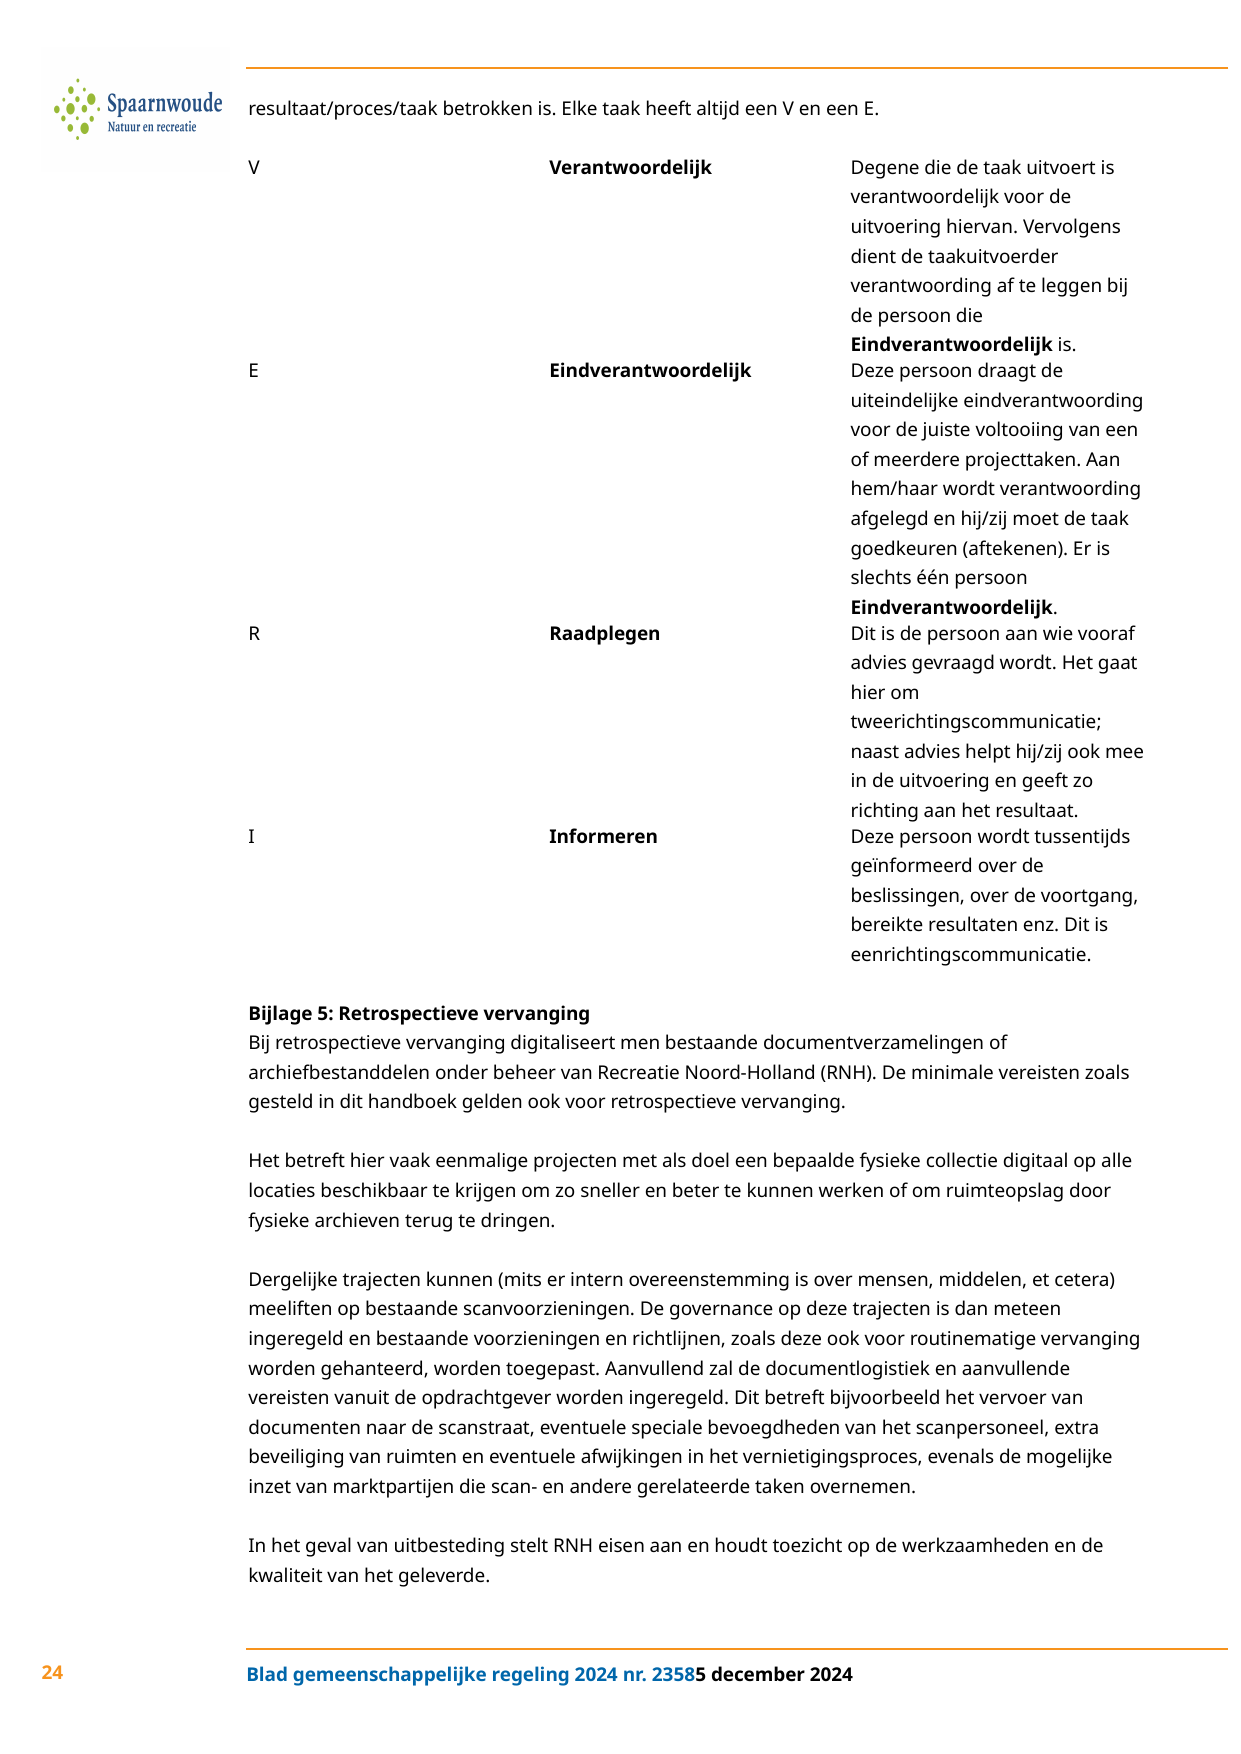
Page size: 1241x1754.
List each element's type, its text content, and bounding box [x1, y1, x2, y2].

table_header V [248, 154, 549, 357]
text In het geval van uitbesteding stelt RNH eisen aan en houdt toezicht op de werkzaamheden en de kwaliteit van het geleverde. [248, 1532, 1152, 1588]
text Het betreft hier vaak eenmalige projecten met als doel een bepaalde fysieke collectie digitaal op alle locaties beschikbaar te krijgen om zo sneller en beter te kunnen werken of om ruimteopslag door fysieke archieven terug te dringen. [248, 1148, 1152, 1233]
text Bijlage 5: Retrospectieve vervanging [248, 1000, 1152, 1026]
table_cell Informeren [549, 823, 850, 967]
table_cell Dit is de persoon aan wie vooraf advies gevraagd wordt. Het gaat hier om tweerichtingscommunicatie; naast advies helpt hij/zij ook mee in de uitvoering en geeft zo richting aan het resultaat. [850, 620, 1152, 823]
table_cell Raadplegen [549, 620, 850, 823]
text Bij retrospectieve vervanging digitaliseert men bestaande documentverzamelingen of archiefbestanddelen onder beheer van Recreatie Noord-Holland (RNH). De minimale vereisten zoals gesteld in dit handboek gelden ook voor retrospectieve vervanging. [248, 1029, 1152, 1114]
table_cell R [248, 620, 549, 823]
table_cell Eindverantwoordelijk [549, 357, 850, 620]
text Dergelijke trajecten kunnen (mits er intern overeenstemming is over mensen, middelen, et cetera) meeliften op bestaande scanvoorzieningen. De governance op deze trajecten is dan meteen ingeregeld en bestaande voorzieningen en richtlijnen, zoals deze ook voor routinematige vervanging worden gehanteerd, worden toegepast. Aanvullend zal de documentlogistiek en aanvullende vereisten vanuit de opdrachtgever worden ingeregeld. Dit betreft bijvoorbeeld het vervoer van documenten naar de scanstraat, eventuele speciale bevoegdheden van het scanpersoneel, extra beveiliging van ruimten en eventuele afwijkingen in het vernietigingsproces, evenals de mogelijke inzet van marktpartijen die scan- en andere gerelateerde taken overnemen. [248, 1266, 1152, 1499]
table_header Verantwoordelijk [549, 154, 850, 357]
table_cell E [248, 357, 549, 620]
text resultaat/proces/taak betrokken is. Elke taak heeft altijd een V en een E. [248, 95, 1152, 121]
table_cell I [248, 823, 549, 967]
table_header Degene die de taak uitvoert is verantwoordelijk voor de uitvoering hiervan. Vervolgens dient de taakuitvoerder verantwoording af te leggen bij de persoon die Eindverantwoordelijk is. [850, 154, 1152, 357]
picture [41, 47, 231, 172]
table_cell Deze persoon wordt tussentijds geïnformeerd over de beslissingen, over de voortgang, bereikte resultaten enz. Dit is eenrichtingscommunicatie. [850, 823, 1152, 967]
table_cell Deze persoon draagt de uiteindelijke eindverantwoording voor de juiste voltooiing van een of meerdere projecttaken. Aan hem/haar wordt verantwoording afgelegd en hij/zij moet de taak goedkeuren (aftekenen). Er is slechts één persoon Eindverantwoordelijk. [850, 357, 1152, 620]
